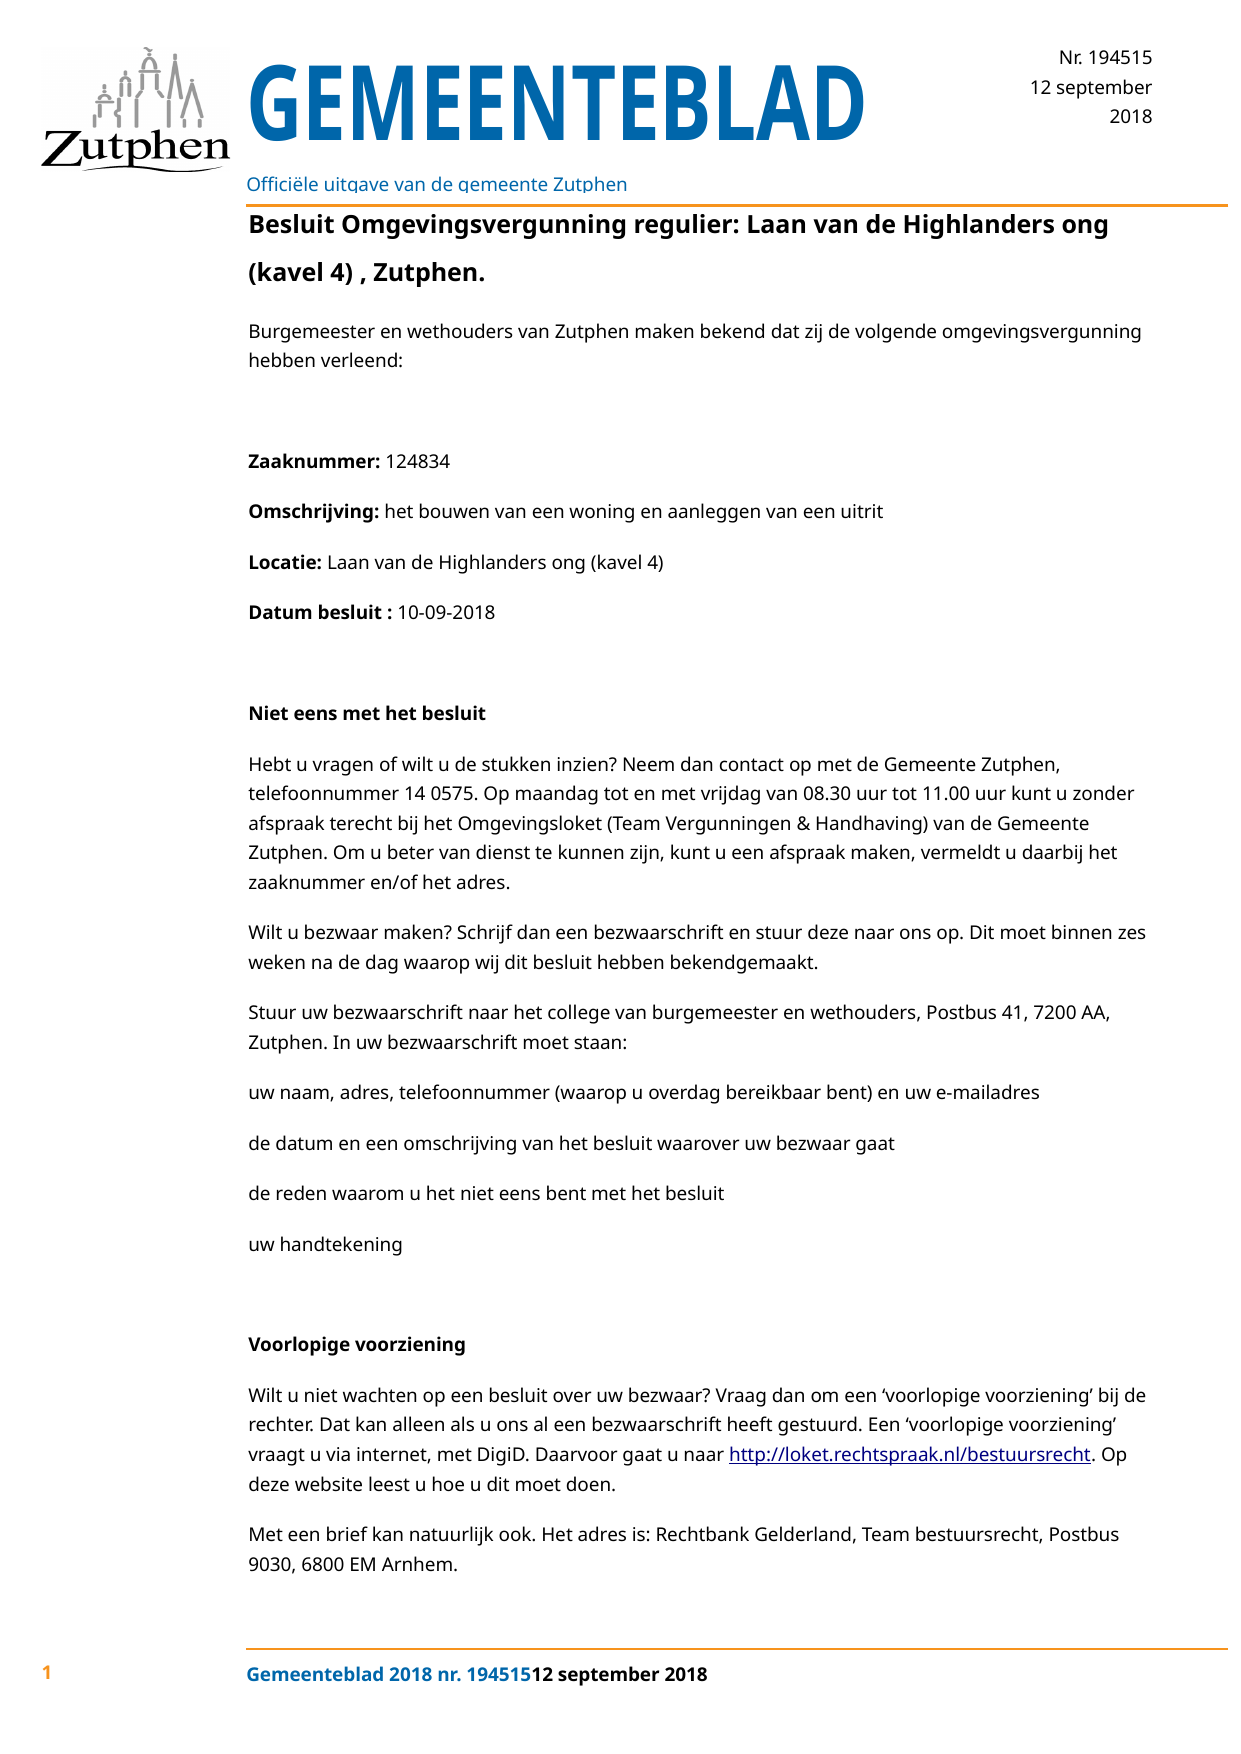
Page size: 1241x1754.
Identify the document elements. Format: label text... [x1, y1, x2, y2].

text Niet eens met het besluit [248, 700, 1152, 726]
text Datum besluit : 10-09-2018 [248, 599, 1152, 625]
text de datum en een omschrijving van het besluit waarover uw bezwaar gaat [248, 1130, 1152, 1156]
text Zaaknummer: 124834 [248, 448, 1152, 474]
text Burgemeester en wethouders van Zutphen maken bekend dat zij de volgende omgevingsvergunning hebben verleend: [248, 318, 1152, 373]
text Stuur uw bezwaarschrift naar het college van burgemeester en wethouders, Postbus 41, 7200 AA, Zutphen. In uw bezwaarschrift moet staan: [248, 999, 1152, 1055]
text Wilt u niet wachten op een besluit over uw bezwaar? Vraag dan om een ‘voorlopige voorziening’ bij de rechter. Dat kan alleen als u ons al een bezwaarschrift heeft gestuurd. Een ‘voorlopige voorziening’ vraagt u via internet, met DigiD. Daarvoor gaat u naar http://loket.rechtspraak.nl/bestuursrecht. Op deze website leest u hoe u dit moet doen. [248, 1382, 1152, 1497]
text Met een brief kan natuurlijk ook. Het adres is: Rechtbank Gelderland, Team bestuursrecht, Postbus 9030, 6800 EM Arnhem. [248, 1521, 1152, 1577]
text Omschrijving: het bouwen van een woning en aanleggen van een uitrit [248, 499, 1152, 524]
text de reden waarom u het niet eens bent met het besluit [248, 1180, 1152, 1206]
text Wilt u bezwaar maken? Schrijf dan een bezwaarschrift en stuur deze naar ons op. Dit moet binnen zes weken na de dag waarop wij dit besluit hebben bekendgemaakt. [248, 919, 1152, 975]
text Locatie: Laan van de Highlanders ong (kavel 4) [248, 549, 1152, 575]
text uw naam, adres, telefoonnummer (waarop u overdag bereikbaar bent) en uw e-mailadres [248, 1079, 1152, 1105]
text Besluit Omgevingsvergunning regulier: Laan van de Highlanders ong (kavel 4) , Zutphen. [248, 207, 1152, 288]
text uw handtekening [248, 1231, 1152, 1257]
picture [41, 47, 231, 172]
text Hebt u vragen of wilt u de stukken inzien? Neem dan contact op met de Gemeente Zutphen, telefoonnummer 14 0575. Op maandag tot en met vrijdag van 08.30 uur tot 11.00 uur kunt u zonder afspraak terecht bij het Omgevingsloket (Team Vergunningen & Handhaving) van de Gemeente Zutphen. Om u beter van dienst te kunnen zijn, kunt u een afspraak maken, vermeldt u daarbij het zaaknummer en/of het adres. [248, 751, 1152, 895]
text Voorlopige voorziening [248, 1332, 1152, 1357]
